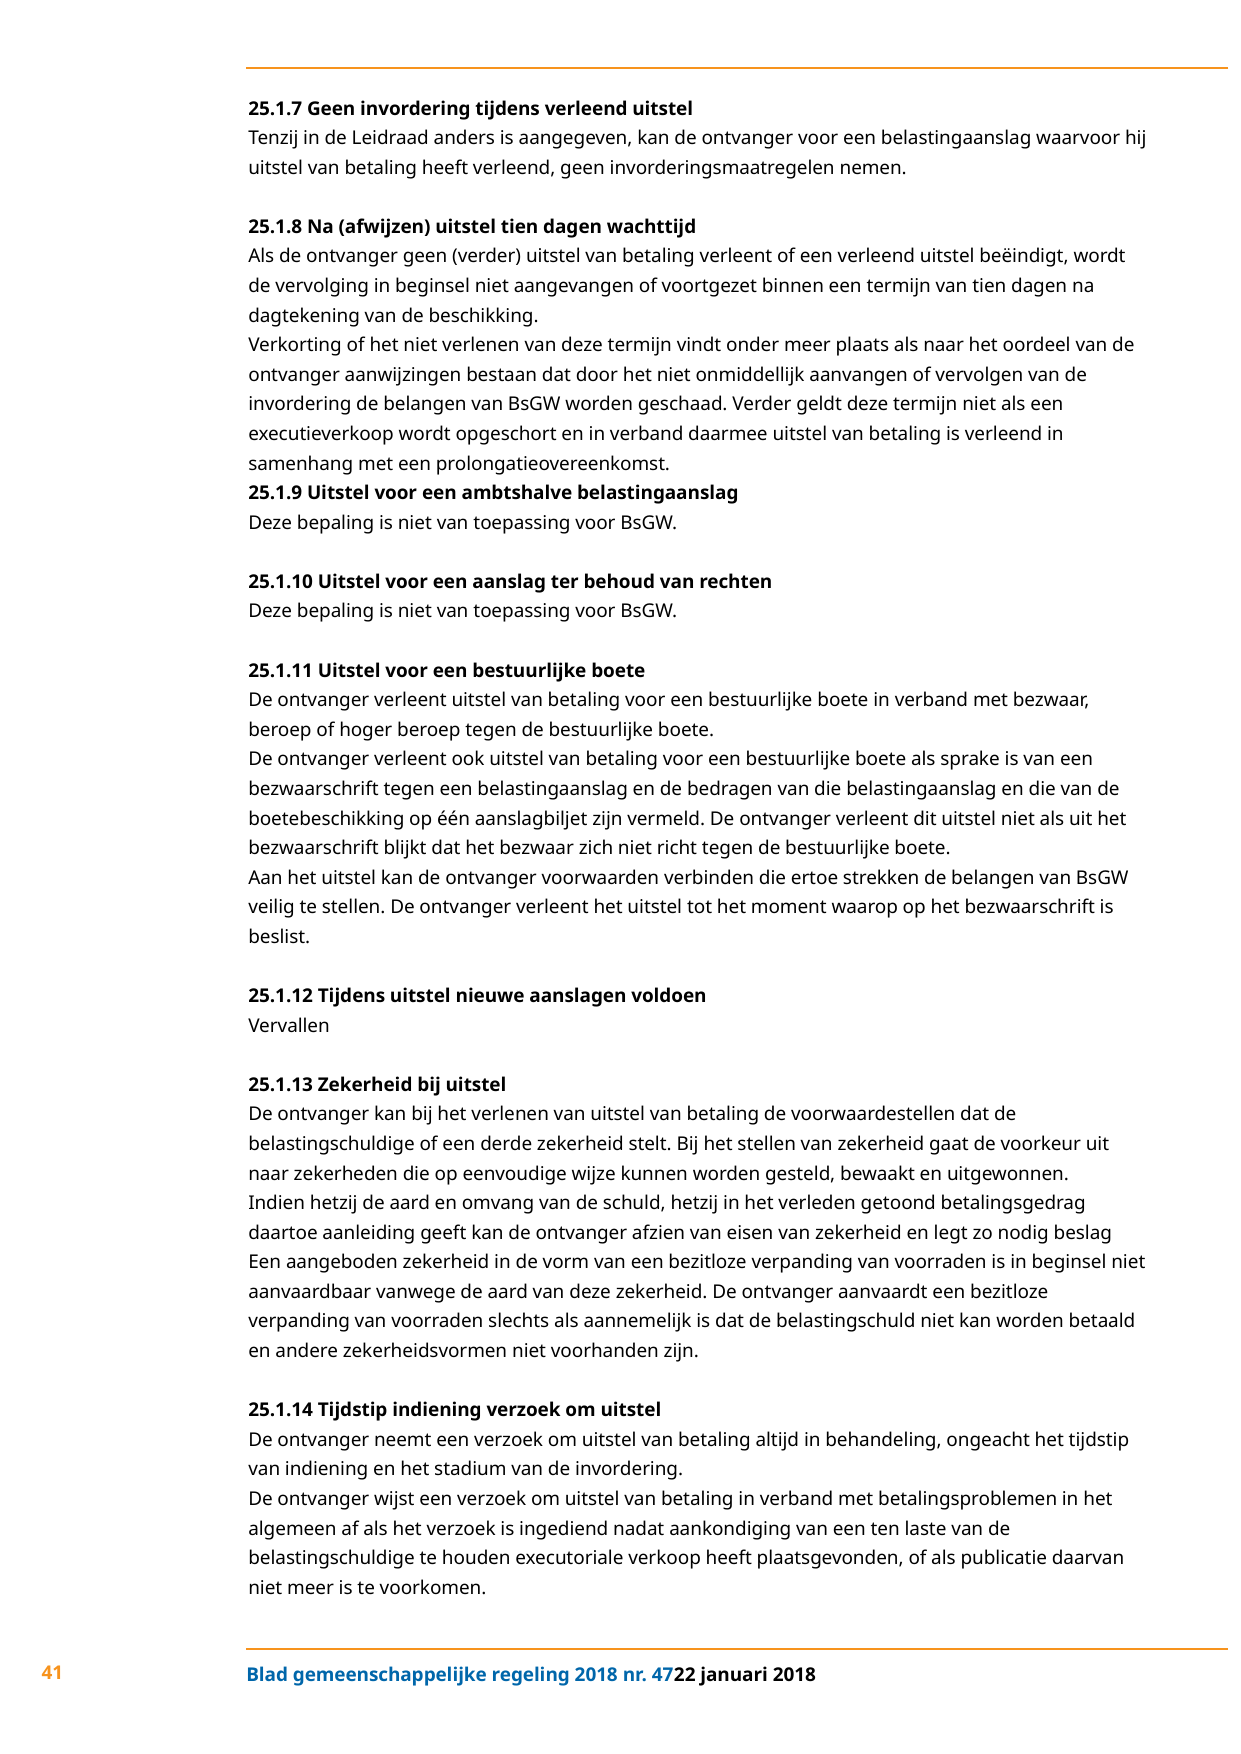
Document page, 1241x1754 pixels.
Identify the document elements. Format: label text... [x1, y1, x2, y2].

text Deze bepaling is niet van toepassing voor BsGW. [248, 598, 1152, 623]
text 25.1.14 Tijdstip indiening verzoek om uitstel [248, 1396, 1152, 1422]
text 25.1.10 Uitstel voor een aanslag ter behoud van rechten [248, 568, 1152, 594]
text 25.1.13 Zekerheid bij uitstel [248, 1071, 1152, 1097]
text Vervallen [248, 1012, 1152, 1038]
text De ontvanger kan bij het verlenen van uitstel van betaling de voorwaardestellen dat de belastingschuldige of een derde zekerheid stelt. Bij het stellen van zekerheid gaat de voorkeur uit naar zekerheden die op eenvoudige wijze kunnen worden gesteld, bewaakt en uitgewonnen. [248, 1101, 1152, 1186]
text Tenzij in de Leidraad anders is aangegeven, kan de ontvanger voor een belastingaanslag waarvoor hij uitstel van betaling heeft verleend, geen invorderingsmaatregelen nemen. [248, 124, 1152, 180]
text 25.1.7 Geen invordering tijdens verleend uitstel [248, 95, 1152, 121]
text De ontvanger verleent uitstel van betaling voor een bestuurlijke boete in verband met bezwaar, beroep of hoger beroep tegen de bestuurlijke boete. [248, 686, 1152, 742]
text 25.1.11 Uitstel voor een bestuurlijke boete [248, 657, 1152, 683]
text De ontvanger wijst een verzoek om uitstel van betaling in verband met betalingsproblemen in het algemeen af als het verzoek is ingediend nadat aankondiging van een ten laste van de belastingschuldige te houden executoriale verkoop heeft plaatsgevonden, of als publicatie daarvan niet meer is te voorkomen. [248, 1485, 1152, 1600]
text De ontvanger verleent ook uitstel van betaling voor een bestuurlijke boete als sprake is van een bezwaarschrift tegen een belastingaanslag en de bedragen van die belastingaanslag en die van de boetebeschikking op één aanslagbiljet zijn vermeld. De ontvanger verleent dit uitstel niet als uit het bezwaarschrift blijkt dat het bezwaar zich niet richt tegen de bestuurlijke boete. [248, 746, 1152, 860]
text Indien hetzij de aard en omvang van de schuld, hetzij in het verleden getoond betalingsgedrag daartoe aanleiding geeft kan de ontvanger afzien van eisen van zekerheid en legt zo nodig beslag [248, 1189, 1152, 1245]
text Aan het uitstel kan de ontvanger voorwaarden verbinden die ertoe strekken de belangen van BsGW veilig te stellen. De ontvanger verleent het uitstel tot het moment waarop op het bezwaarschrift is beslist. [248, 864, 1152, 949]
text Verkorting of het niet verlenen van deze termijn vindt onder meer plaats als naar het oordeel van de ontvanger aanwijzingen bestaan dat door het niet onmiddellijk aanvangen of vervolgen van de invordering de belangen van BsGW worden geschaad. Verder geldt deze termijn niet als een executieverkoop wordt opgeschort en in verband daarmee uitstel van betaling is verleend in samenhang met een prolongatieovereenkomst. [248, 331, 1152, 476]
picture [41, 47, 231, 172]
text Als de ontvanger geen (verder) uitstel van betaling verleent of een verleend uitstel beëindigt, wordt de vervolging in beginsel niet aangevangen of voortgezet binnen een termijn van tien dagen na dagtekening van de beschikking. [248, 243, 1152, 328]
text Een aangeboden zekerheid in de vorm van een bezitloze verpanding van voorraden is in beginsel niet aanvaardbaar vanwege de aard van deze zekerheid. De ontvanger aanvaardt een bezitloze verpanding van voorraden slechts als aannemelijk is dat de belastingschuld niet kan worden betaald en andere zekerheidsvormen niet voorhanden zijn. [248, 1248, 1152, 1363]
text 25.1.8 Na (afwijzen) uitstel tien dagen wachttijd [248, 213, 1152, 239]
text Deze bepaling is niet van toepassing voor BsGW. [248, 509, 1152, 535]
text De ontvanger neemt een verzoek om uitstel van betaling altijd in behandeling, ongeacht het tijdstip van indiening en het stadium van de invordering. [248, 1426, 1152, 1481]
text 25.1.12 Tijdens uitstel nieuwe aanslagen voldoen [248, 982, 1152, 1008]
text 25.1.9 Uitstel voor een ambtshalve belastingaanslag [248, 479, 1152, 505]
